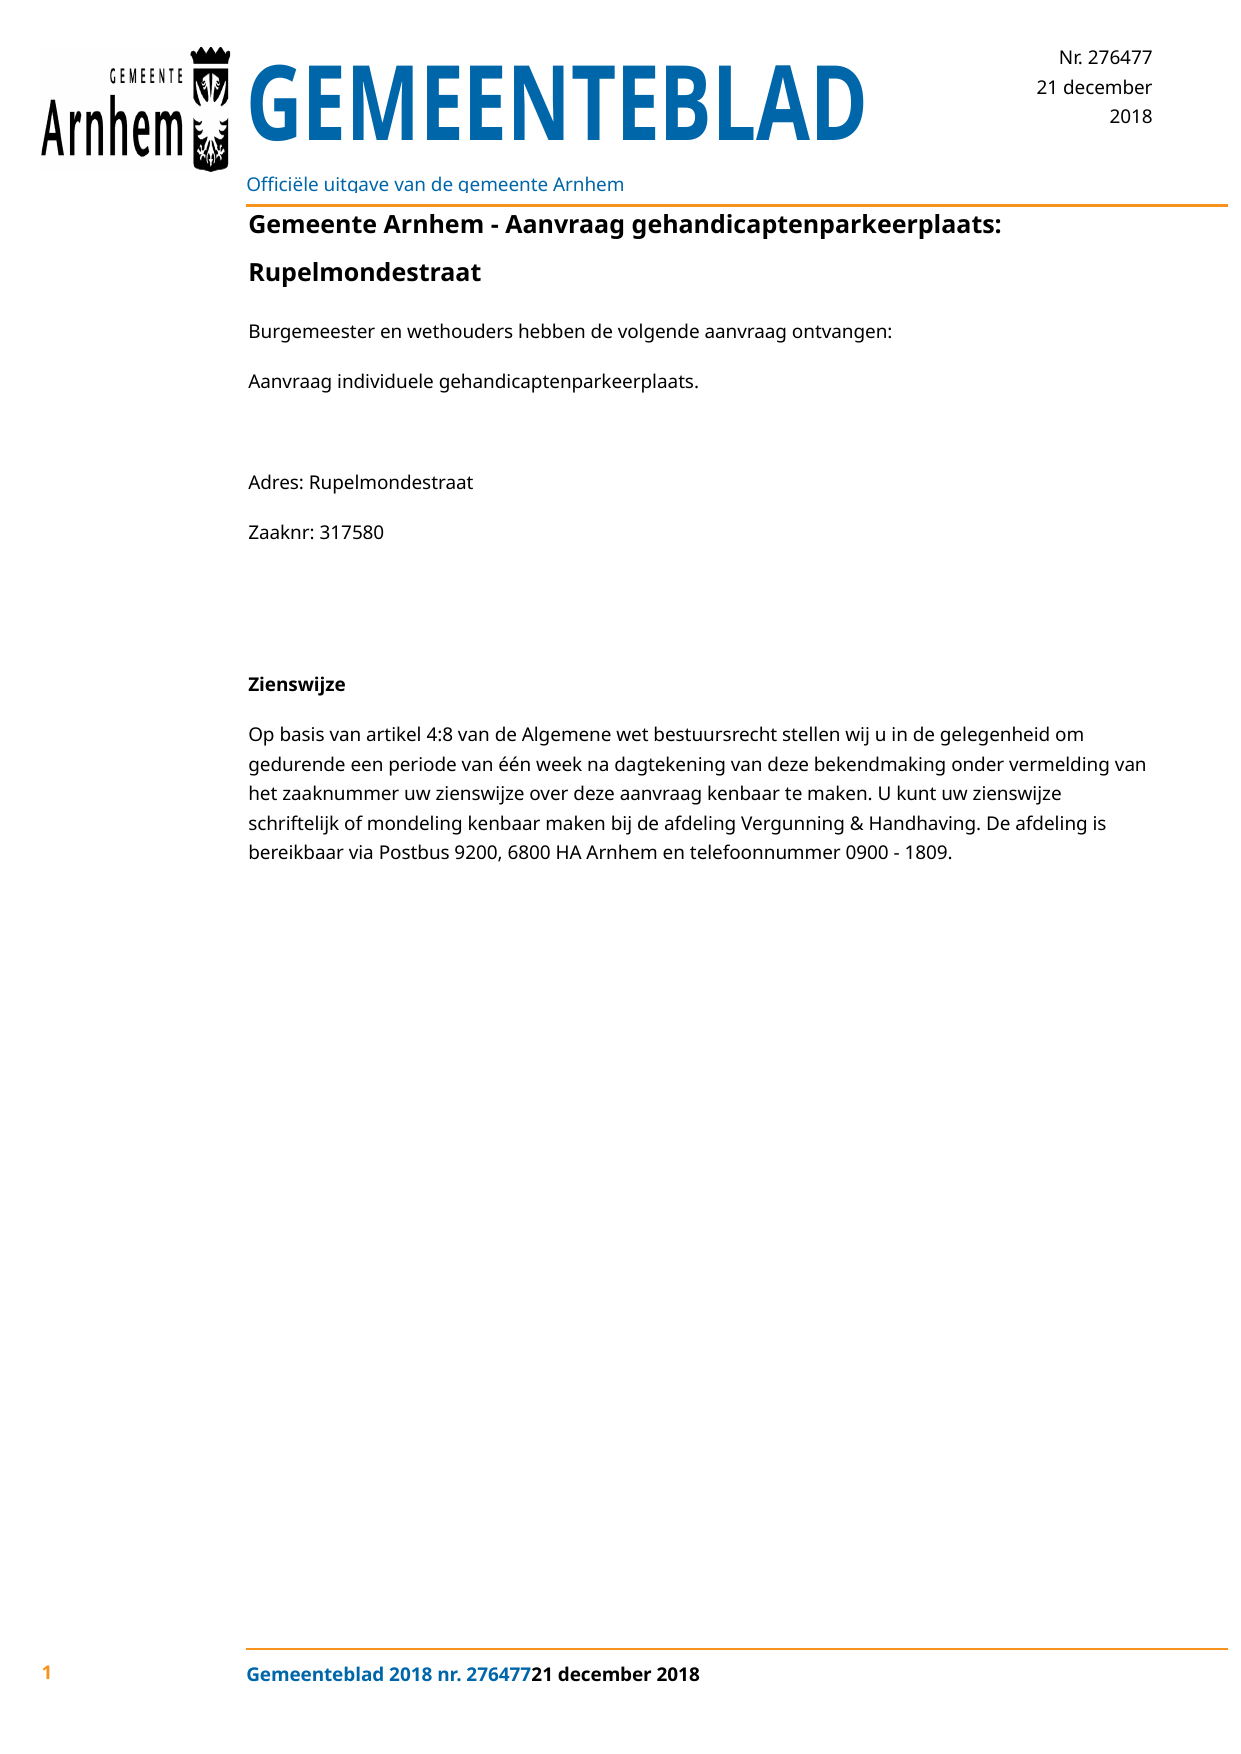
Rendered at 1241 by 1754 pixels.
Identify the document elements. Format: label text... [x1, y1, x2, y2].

text Zienswijze [248, 671, 1152, 697]
text Adres: Rupelmondestraat [248, 469, 1152, 495]
text Burgemeester en wethouders hebben de volgende aanvraag ontvangen: [248, 318, 1152, 344]
text Gemeente Arnhem - Aanvraag gehandicaptenparkeerplaats: Rupelmondestraat [248, 207, 1152, 288]
text Aanvraag individuele gehandicaptenparkeerplaats. [248, 368, 1152, 394]
picture [41, 47, 231, 172]
text Zaaknr: 317580 [248, 519, 1152, 545]
text Op basis van artikel 4:8 van de Algemene wet bestuursrecht stellen wij u in de gelegenheid om gedurende een periode van één week na dagtekening van deze bekendmaking onder vermelding van het zaaknummer uw zienswijze over deze aanvraag kenbaar te maken. U kunt uw zienswijze schriftelijk of mondeling kenbaar maken bij de afdeling Vergunning & Handhaving. De afdeling is bereikbaar via Postbus 9200, 6800 HA Arnhem en telefoonnummer 0900 - 1809. [248, 721, 1152, 865]
